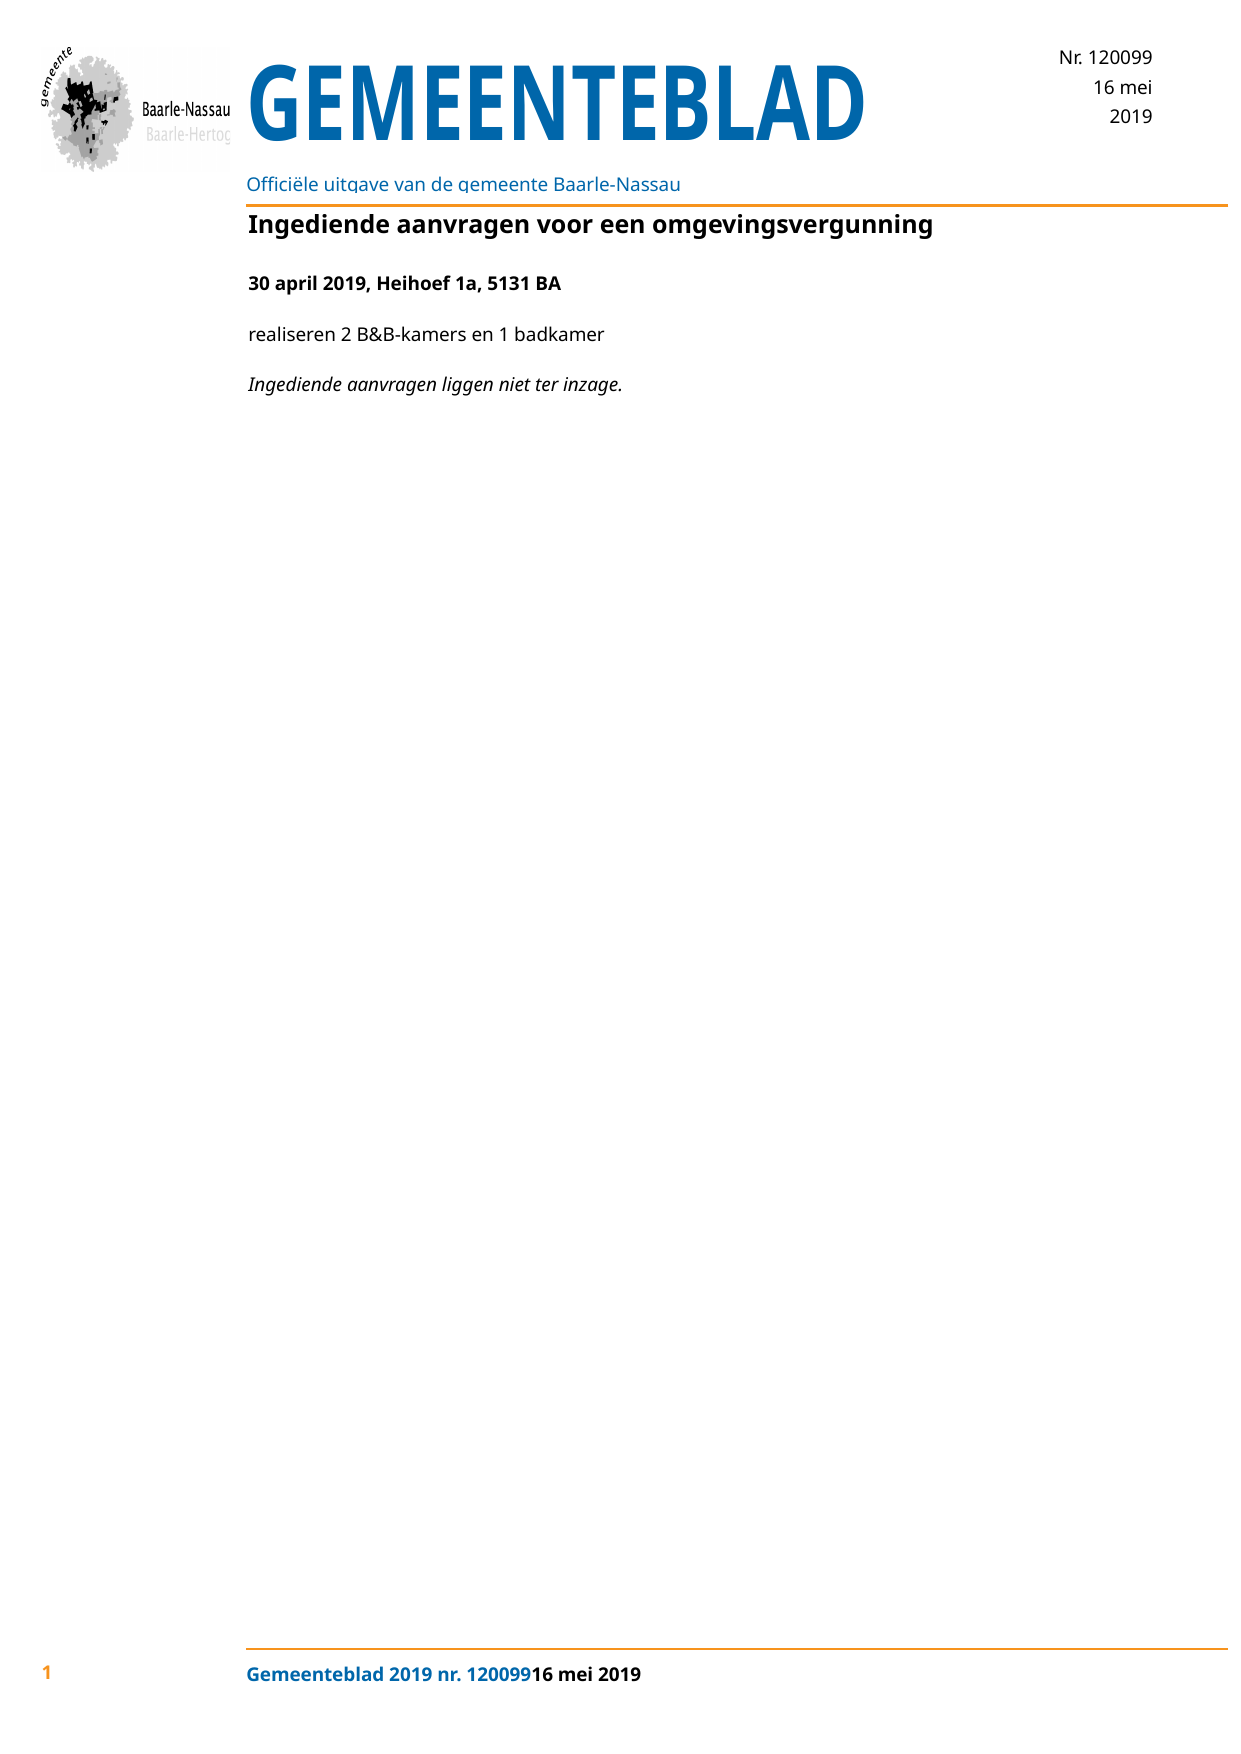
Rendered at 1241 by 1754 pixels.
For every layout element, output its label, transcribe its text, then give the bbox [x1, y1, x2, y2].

text Ingediende aanvragen voor een omgevingsvergunning [248, 207, 1152, 241]
picture [41, 47, 231, 172]
text Ingediende aanvragen liggen niet ter inzage. [248, 371, 1152, 397]
text realiseren 2 B&B-kamers en 1 badkamer [248, 321, 1152, 346]
text 30 april 2019, Heihoef 1a, 5131 BA [248, 270, 1152, 296]
